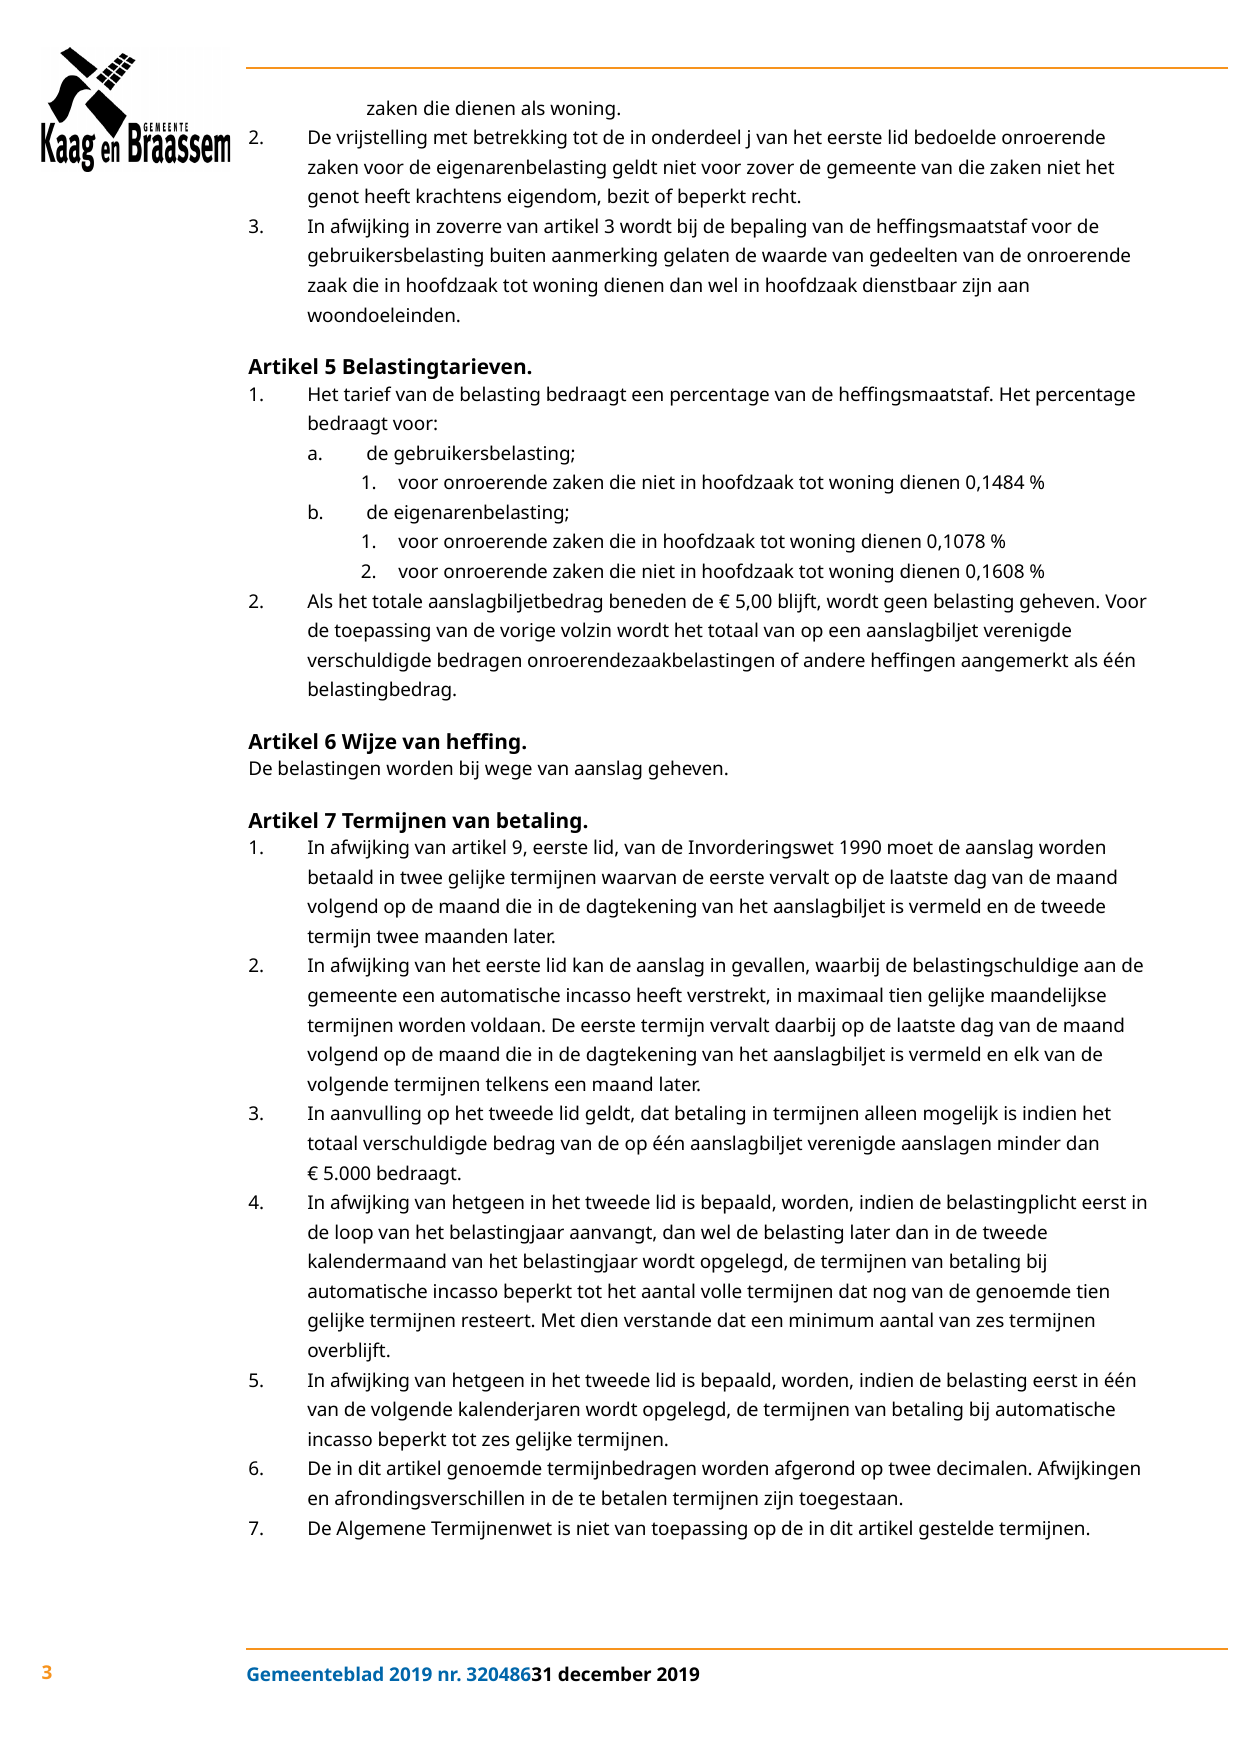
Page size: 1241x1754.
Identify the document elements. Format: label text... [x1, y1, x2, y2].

picture [41, 47, 231, 172]
text De belastingen worden bij wege van aanslag geheven. [248, 755, 1152, 781]
list de eigenarenbelasting; [307, 499, 1152, 525]
list In aanvulling op het tweede lid geldt, dat betaling in termijnen alleen mogelijk is indien het totaal verschuldigde bedrag van de op één aanslagbiljet verenigde aanslagen minder dan € 5.000 bedraagt. [248, 1101, 1152, 1185]
list In afwijking van artikel 9, eerste lid, van de Invorderingswet 1990 moet de aanslag worden betaald in twee gelijke termijnen waarvan de eerste vervalt op de laatste dag van de maand volgend op de maand die in de dagtekening van het aanslagbiljet is vermeld en de tweede termijn twee maanden later. [248, 834, 1152, 949]
list De Algemene Termijnenwet is niet van toepassing op de in dit artikel gestelde termijnen. [248, 1515, 1152, 1540]
list zaken die dienen als woning. [307, 95, 1152, 121]
text Artikel 5 Belastingtarieven. [248, 352, 1152, 381]
list In afwijking van hetgeen in het tweede lid is bepaald, worden, indien de belastingplicht eerst in de loop van het belastingjaar aanvangt, dan wel de belasting later dan in de tweede kalendermaand van het belastingjaar wordt opgelegd, de termijnen van betaling bij automatische incasso beperkt tot het aantal volle termijnen dat nog van de genoemde tien gelijke termijnen resteert. Met dien verstande dat een minimum aantal van zes termijnen overblijft. [248, 1189, 1152, 1363]
text Artikel 6 Wijze van heffing. [248, 727, 1152, 755]
text Artikel 7 Termijnen van betaling. [248, 806, 1152, 834]
list Als het totale aanslagbiljetbedrag beneden de € 5,00 blijft, wordt geen belasting geheven. Voor de toepassing van de vorige volzin wordt het totaal van op een aanslagbiljet verenigde verschuldigde bedragen onroerendezaakbelastingen of andere heffingen aangemerkt als één belastingbedrag. [248, 588, 1152, 702]
list Het tarief van de belasting bedraagt een percentage van de heffingsmaatstaf. Het percentage bedraagt voor: [248, 381, 1152, 436]
list voor onroerende zaken die in hoofdzaak tot woning dienen 0,1078 % [361, 529, 1152, 554]
list De vrijstelling met betrekking tot de in onderdeel j van het eerste lid bedoelde onroerende zaken voor de eigenarenbelasting geldt niet voor zover de gemeente van die zaken niet het genot heeft krachtens eigendom, bezit of beperkt recht. [248, 124, 1152, 209]
list voor onroerende zaken die niet in hoofdzaak tot woning dienen 0,1484 % [361, 469, 1152, 495]
list In afwijking van hetgeen in het tweede lid is bepaald, worden, indien de belasting eerst in één van de volgende kalenderjaren wordt opgelegd, de termijnen van betaling bij automatische incasso beperkt tot zes gelijke termijnen. [248, 1367, 1152, 1452]
list De in dit artikel genoemde termijnbedragen worden afgerond op twee decimalen. Afwijkingen en afrondingsverschillen in de te betalen termijnen zijn toegestaan. [248, 1456, 1152, 1511]
list de gebruikersbelasting; [307, 440, 1152, 466]
list voor onroerende zaken die niet in hoofdzaak tot woning dienen 0,1608 % [361, 558, 1152, 584]
list In afwijking in zoverre van artikel 3 wordt bij de bepaling van de heffingsmaatstaf voor de gebruikersbelasting buiten aanmerking gelaten de waarde van gedeelten van de onroerende zaak die in hoofdzaak tot woning dienen dan wel in hoofdzaak dienstbaar zijn aan woondoeleinden. [248, 213, 1152, 328]
list In afwijking van het eerste lid kan de aanslag in gevallen, waarbij de belastingschuldige aan de gemeente een automatische incasso heeft verstrekt, in maximaal tien gelijke maandelijkse termijnen worden voldaan. De eerste termijn vervalt daarbij op de laatste dag van de maand volgend op de maand die in de dagtekening van het aanslagbiljet is vermeld en elk van de volgende termijnen telkens een maand later. [248, 953, 1152, 1097]
